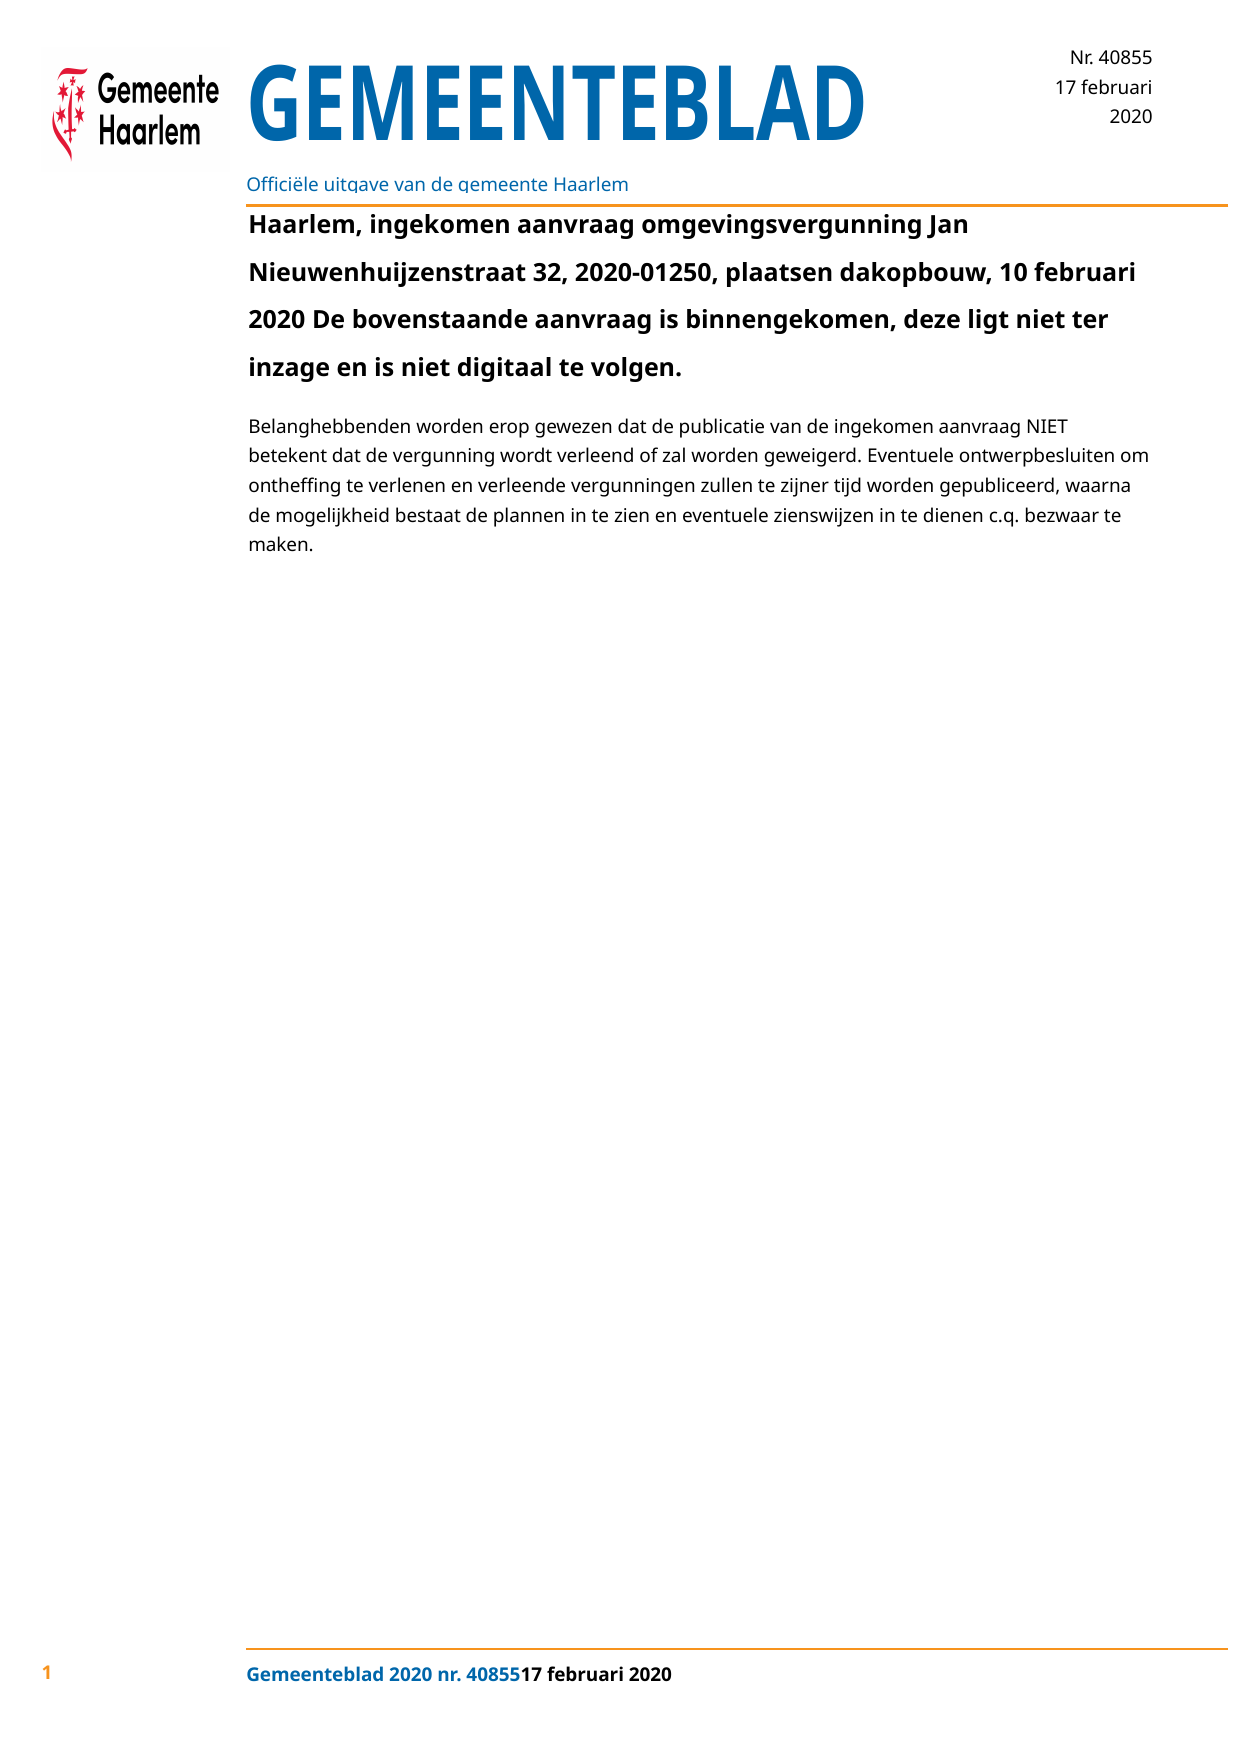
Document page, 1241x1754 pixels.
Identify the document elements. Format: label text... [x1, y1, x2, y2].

picture [41, 47, 231, 172]
text Haarlem, ingekomen aanvraag omgevingsvergunning Jan Nieuwenhuijzenstraat 32, 2020-01250, plaatsen dakopbouw, 10 februari 2020 De bovenstaande aanvraag is binnengekomen, deze ligt niet ter inzage en is niet digitaal te volgen. [248, 207, 1152, 384]
text Belanghebbenden worden erop gewezen dat de publicatie van de ingekomen aanvraag NIET betekent dat de vergunning wordt verleend of zal worden geweigerd. Eventuele ontwerpbesluiten om ontheffing te verlenen en verleende vergunningen zullen te zijner tijd worden gepubliceerd, waarna de mogelijkheid bestaat de plannen in te zien en eventuele zienswijzen in te dienen c.q. bezwaar te maken. [248, 413, 1152, 557]
